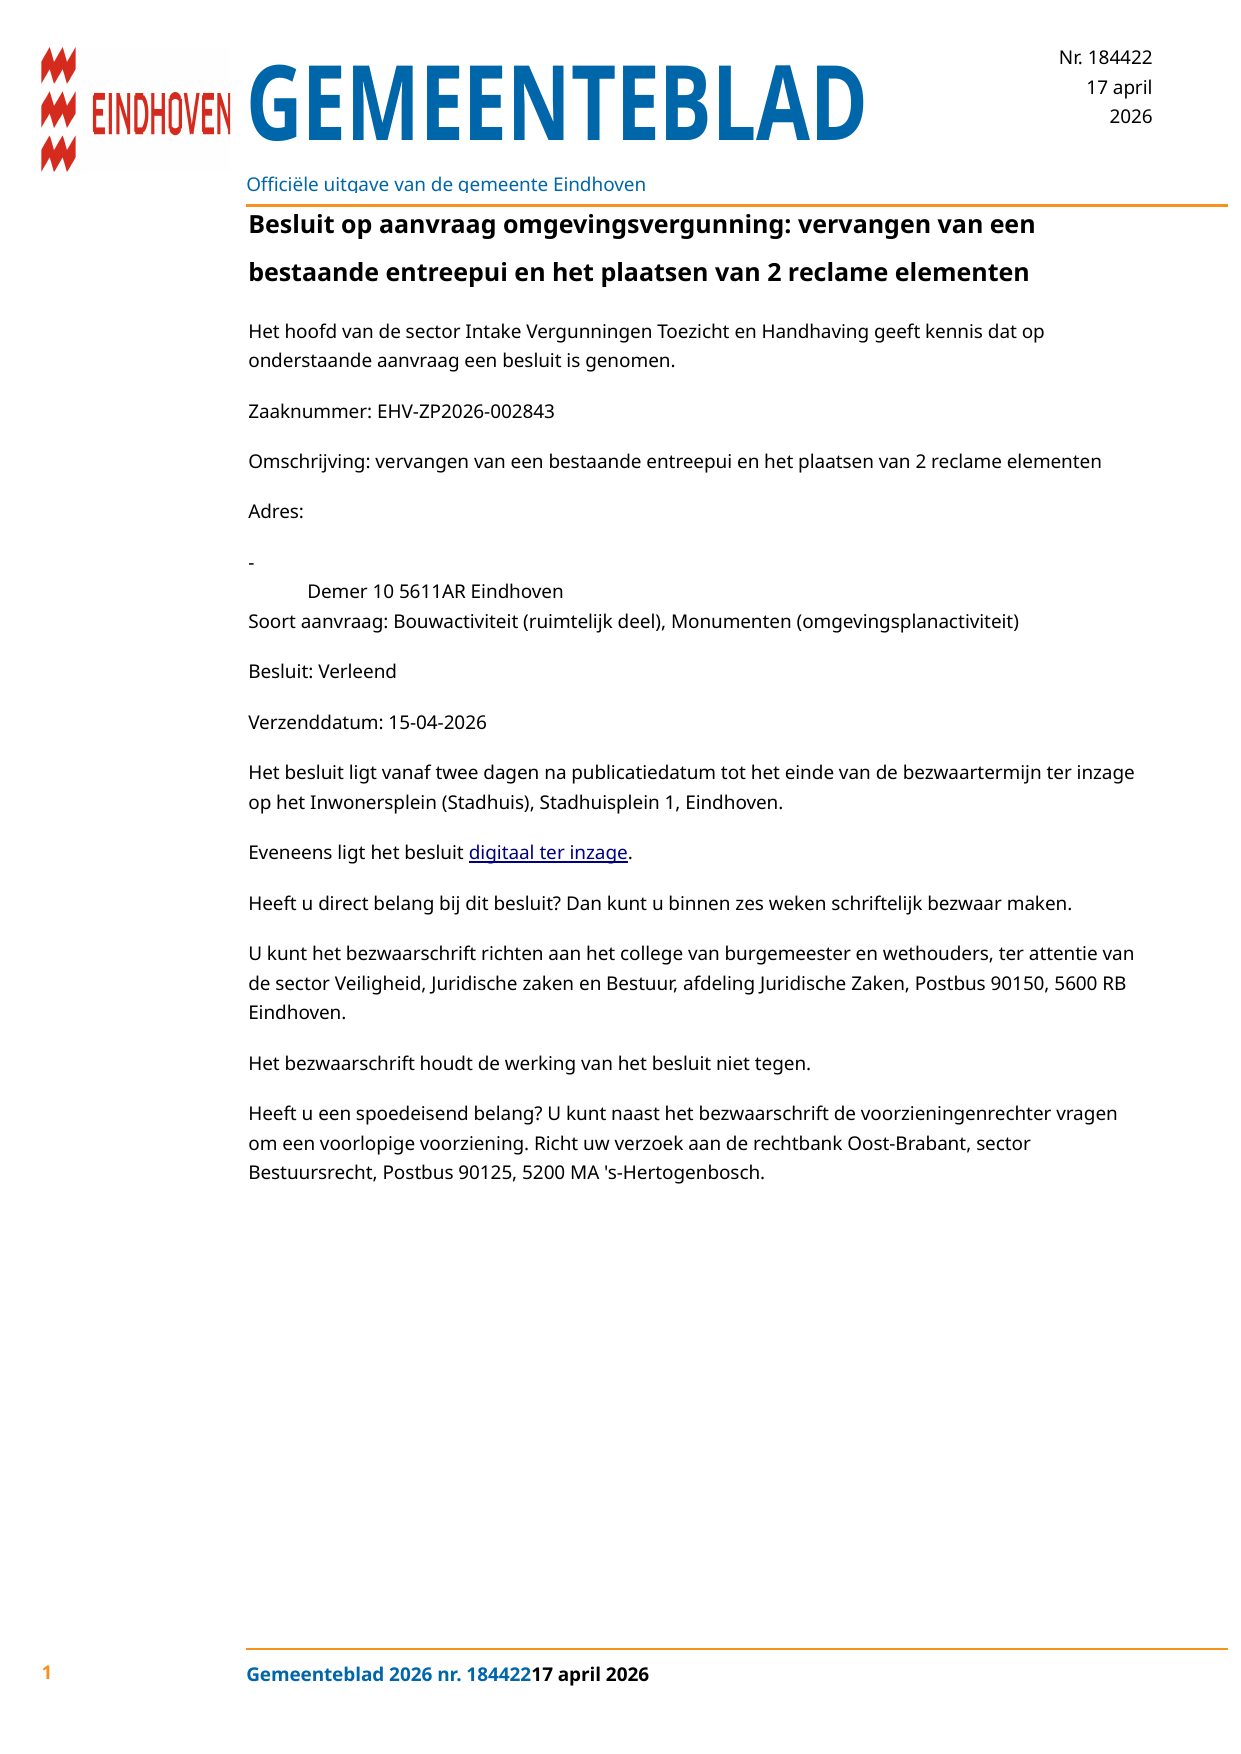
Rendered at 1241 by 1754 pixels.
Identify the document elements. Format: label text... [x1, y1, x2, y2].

text Het bezwaarschrift houdt de werking van het besluit niet tegen. [248, 1050, 1152, 1076]
text Zaaknummer: EHV-ZP2026-002843 [248, 398, 1152, 424]
text Het hoofd van de sector Intake Vergunningen Toezicht en Handhaving geeft kennis dat op onderstaande aanvraag een besluit is genomen. [248, 318, 1152, 373]
text Omschrijving: vervangen van een bestaande entreepui en het plaatsen van 2 reclame elementen [248, 448, 1152, 474]
text Besluit: Verleend [248, 659, 1152, 684]
text Eveneens ligt het besluit digitaal ter inzage. [248, 839, 1152, 865]
text Adres: [248, 499, 1152, 524]
picture [41, 47, 231, 172]
text Het besluit ligt vanaf twee dagen na publicatiedatum tot het einde van de bezwaartermijn ter inzage op het Inwonersplein (Stadhuis), Stadhuisplein 1, Eindhoven. [248, 759, 1152, 815]
list Demer 10 5611AR Eindhoven [248, 579, 1152, 604]
text Heeft u een spoedeisend belang? U kunt naast het bezwaarschrift de voorzieningenrechter vragen om een voorlopige voorziening. Richt uw verzoek aan de rechtbank Oost-Brabant, sector Bestuursrecht, Postbus 90125, 5200 MA 's-Hertogenbosch. [248, 1100, 1152, 1185]
text Heeft u direct belang bij dit besluit? Dan kunt u binnen zes weken schriftelijk bezwaar maken. [248, 890, 1152, 916]
text Besluit op aanvraag omgevingsvergunning: vervangen van een bestaande entreepui en het plaatsen van 2 reclame elementen [248, 207, 1152, 288]
text Soort aanvraag: Bouwactiviteit (ruimtelijk deel), Monumenten (omgevingsplanactiviteit) [248, 608, 1152, 634]
text Verzenddatum: 15-04-2026 [248, 709, 1152, 735]
text U kunt het bezwaarschrift richten aan het college van burgemeester en wethouders, ter attentie van de sector Veiligheid, Juridische zaken en Bestuur, afdeling Juridische Zaken, Postbus 90150, 5600 RB Eindhoven. [248, 940, 1152, 1025]
